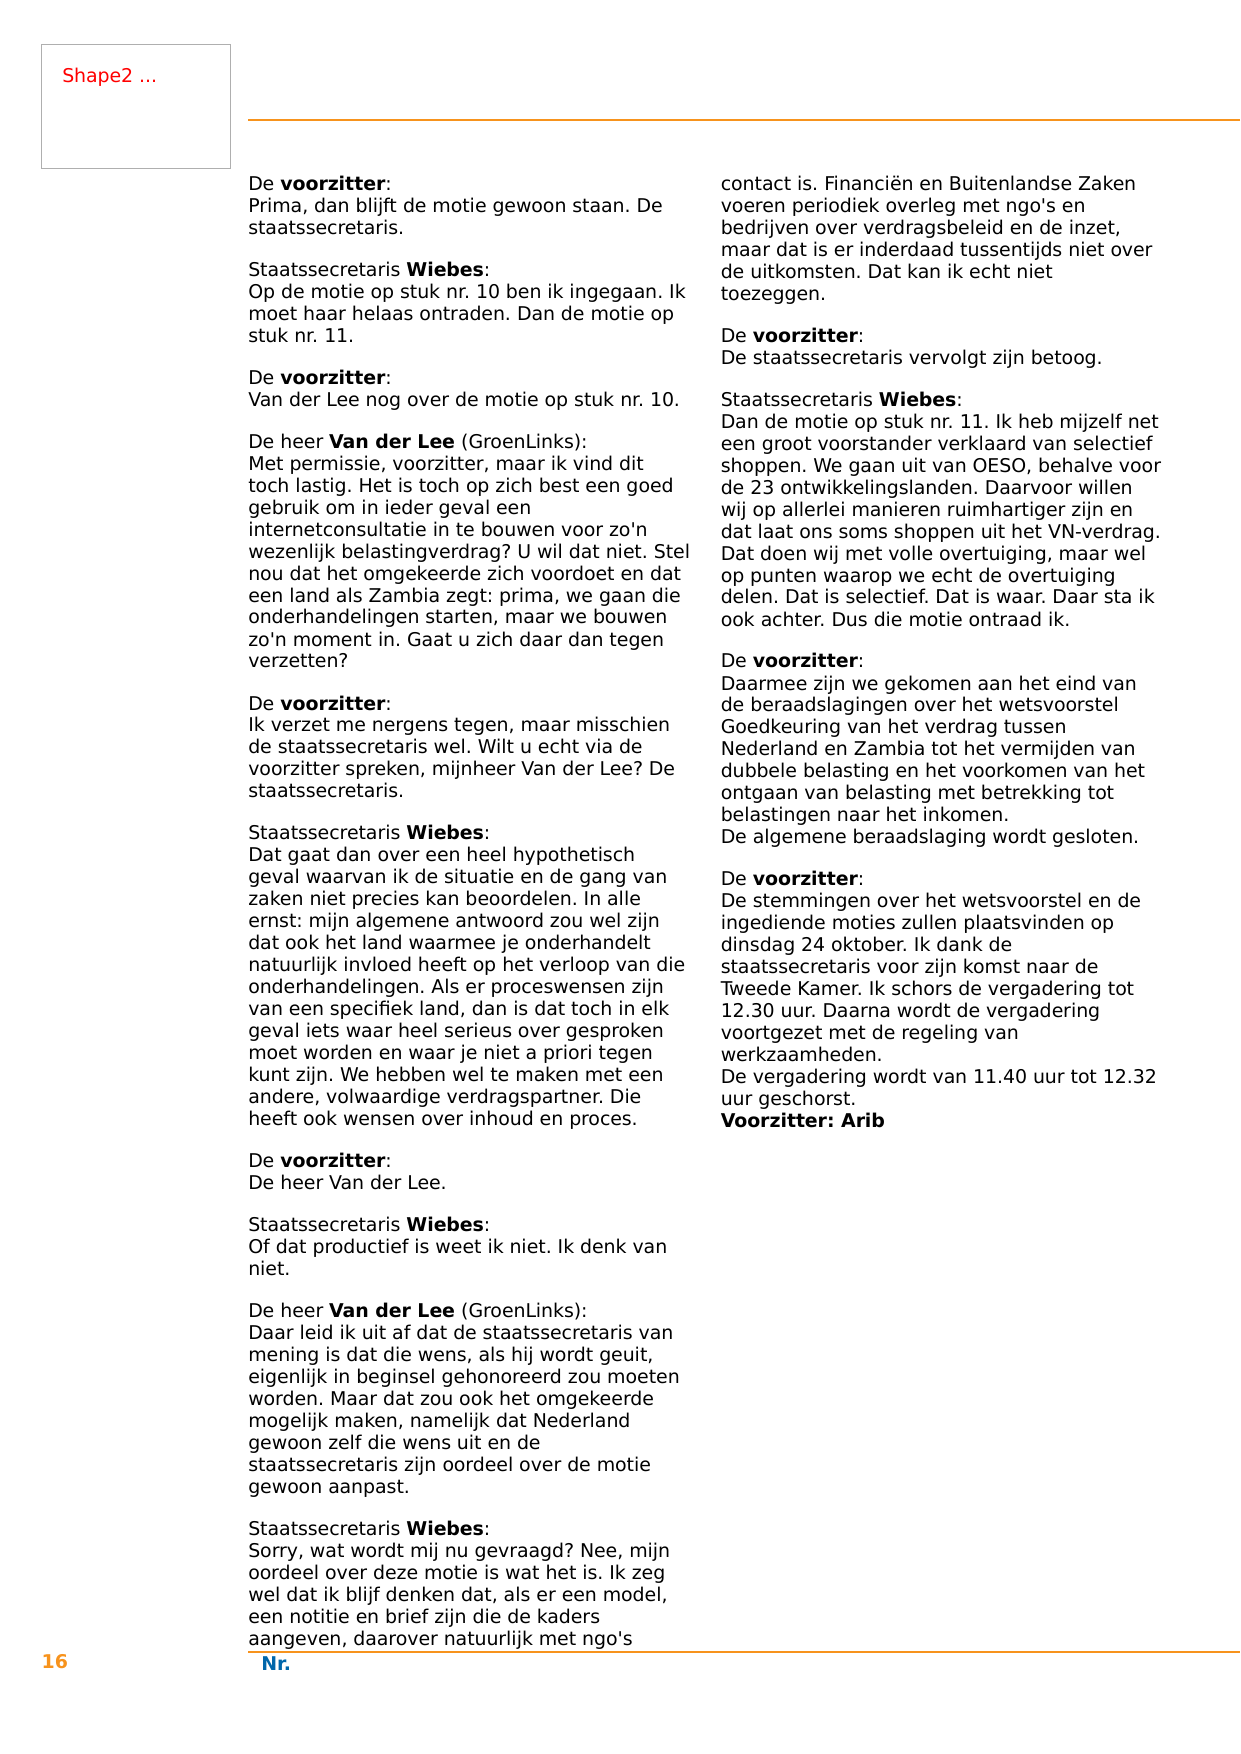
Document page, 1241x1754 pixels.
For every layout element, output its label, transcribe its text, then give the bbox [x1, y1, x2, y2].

text Dat gaat dan over een heel hypothetisch geval waarvan ik de situatie en de gang van zaken niet precies kan beoordelen. In alle ernst: mijn algemene antwoord zou wel zijn dat ook het land waarmee je onderhandelt natuurlijk invloed heeft op het verloop van die onderhandelingen. Als er proceswensen zijn van een specifiek land, dan is dat toch in elk geval iets waar heel serieus over gesproken moet worden en waar je niet a priori tegen kunt zijn. We hebben wel te maken met een andere, volwaardige verdragspartner. Die heeft ook wensen over inhoud en proces. [248, 844, 691, 1130]
text De voorzitter: [248, 692, 691, 714]
text De heer Van der Lee (GroenLinks): [248, 1300, 691, 1322]
text Voorzitter: Arib [721, 1110, 1163, 1132]
text De voorzitter: [721, 650, 1163, 672]
text Op de motie op stuk nr. 10 ben ik ingegaan. Ik moet haar helaas ontraden. Dan de motie op stuk nr. 11. [248, 281, 691, 347]
text Daar leid ik uit af dat de staatssecretaris van mening is dat die wens, als hij wordt geuit, eigenlijk in beginsel gehonoreerd zou moeten worden. Maar dat zou ook het omgekeerde mogelijk maken, namelijk dat Nederland gewoon zelf die wens uit en de staatssecretaris zijn oordeel over de motie gewoon aanpast. [248, 1322, 691, 1498]
text Staatssecretaris Wiebes: [248, 1214, 691, 1236]
text Daarmee zijn we gekomen aan het eind van de beraadslagingen over het wetsvoorstel Goedkeuring van het verdrag tussen Nederland en Zambia tot het vermijden van dubbele belasting en het voorkomen van het ontgaan van belasting met betrekking tot belastingen naar het inkomen. [721, 672, 1163, 826]
text Of dat productief is weet ik niet. Ik denk van niet. [248, 1236, 691, 1280]
text Met permissie, voorzitter, maar ik vind dit toch lastig. Het is toch op zich best een goed gebruik om in ieder geval een internetconsultatie in te bouwen voor zo'n wezenlijk belastingverdrag? U wil dat niet. Stel nou dat het omgekeerde zich voordoet en dat een land als Zambia zegt: prima, we gaan die onderhandelingen starten, maar we bouwen zo'n moment in. Gaat u zich daar dan tegen verzetten? [248, 453, 691, 672]
text Dan de motie op stuk nr. 11. Ik heb mijzelf net een groot voorstander verklaard van selectief shoppen. We gaan uit van OESO, behalve voor de 23 ontwikkelingslanden. Daarvoor willen wij op allerlei manieren ruimhartiger zijn en dat laat ons soms shoppen uit het VN-verdrag. Dat doen wij met volle overtuiging, maar wel op punten waarop we echt de overtuiging delen. Dat is selectief. Dat is waar. Daar sta ik ook achter. Dus die motie ontraad ik. [721, 411, 1163, 630]
text De voorzitter: [721, 868, 1163, 890]
text De voorzitter: [248, 173, 691, 195]
text De voorzitter: [248, 367, 691, 389]
text De voorzitter: [721, 325, 1163, 347]
text Staatssecretaris Wiebes: [721, 389, 1163, 411]
text De voorzitter: [248, 1150, 691, 1172]
text Sorry, wat wordt mij nu gevraagd? Nee, mijn oordeel over deze motie is wat het is. Ik zeg wel dat ik blijf denken dat, als er een model, een notitie en brief zijn die de kaders aangeven, daarover natuurlijk met ngo's [248, 1540, 691, 1649]
text De stemmingen over het wetsvoorstel en de ingediende moties zullen plaatsvinden op dinsdag 24 oktober. Ik dank de staatssecretaris voor zijn komst naar de Tweede Kamer. Ik schors de vergadering tot 12.30 uur. Daarna wordt de vergadering voortgezet met de regeling van werkzaamheden. [721, 890, 1163, 1066]
text contact is. Financiën en Buitenlandse Zaken voeren periodiek overleg met ngo's en bedrijven over verdragsbeleid en de inzet, maar dat is er inderdaad tussentijds niet over de uitkomsten. Dat kan ik echt niet toezeggen. [721, 173, 1163, 305]
text Staatssecretaris Wiebes: [248, 1518, 691, 1540]
text Staatssecretaris Wiebes: [248, 259, 691, 281]
text Staatssecretaris Wiebes: [248, 822, 691, 844]
text De vergadering wordt van 11.40 uur tot 12.32 uur geschorst. [721, 1066, 1163, 1110]
text De heer Van der Lee. [248, 1172, 691, 1194]
text Van der Lee nog over de motie op stuk nr. 10. [248, 389, 691, 411]
text De algemene beraadslaging wordt gesloten. [721, 826, 1163, 848]
text De heer Van der Lee (GroenLinks): [248, 431, 691, 453]
text Prima, dan blijft de motie gewoon staan. De staatssecretaris. [248, 195, 691, 239]
text De staatssecretaris vervolgt zijn betoog. [721, 347, 1163, 369]
text Ik verzet me nergens tegen, maar misschien de staatssecretaris wel. Wilt u echt via de voorzitter spreken, mijnheer Van der Lee? De staatssecretaris. [248, 714, 691, 802]
